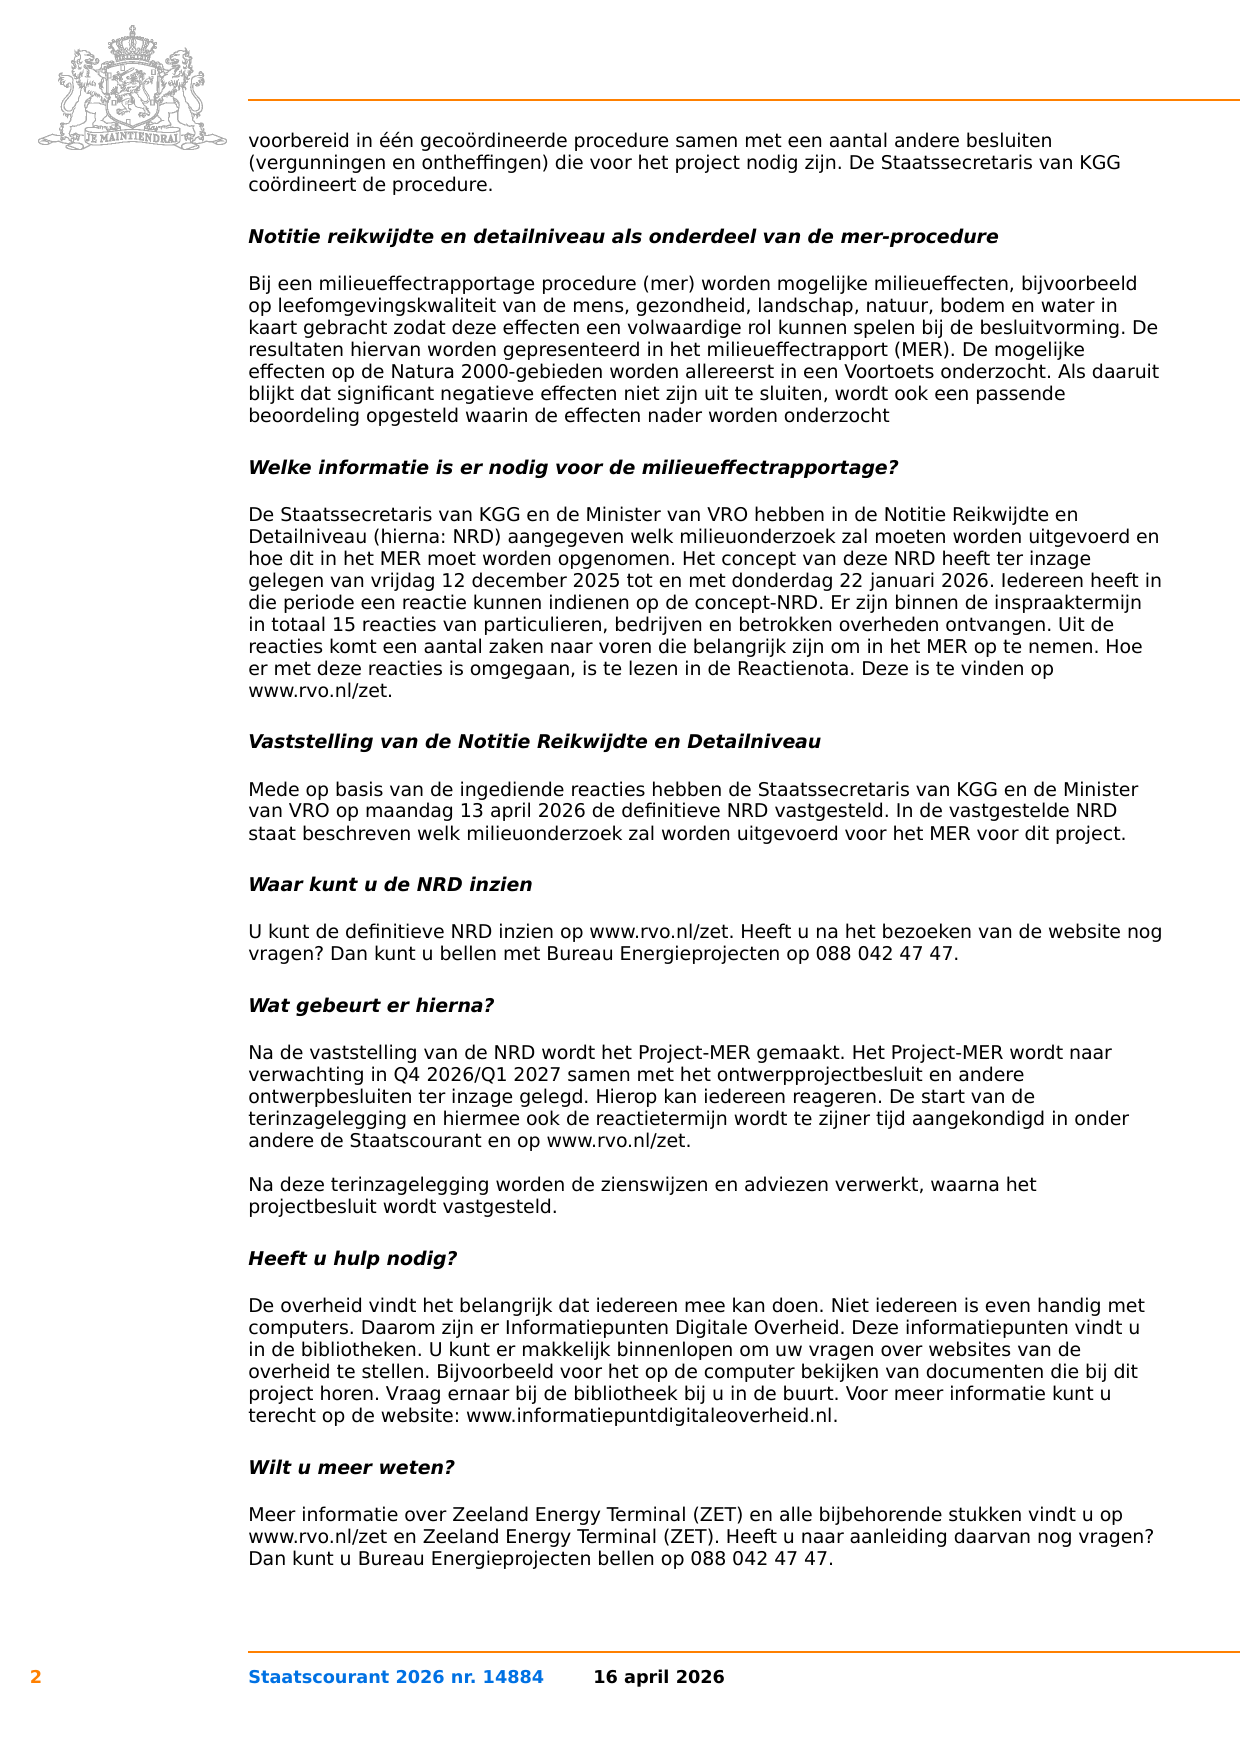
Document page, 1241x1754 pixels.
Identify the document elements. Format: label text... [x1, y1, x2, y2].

text Meer informatie over Zeeland Energy Terminal (ZET) en alle bijbehorende stukken vindt u op www.rvo.nl/zet en Zeeland Energy Terminal (ZET). Heeft u naar aanleiding daarvan nog vragen? Dan kunt u Bureau Energieprojecten bellen op 088 042 47 47. [248, 1504, 1163, 1570]
subtitle Welke informatie is er nodig voor de milieueffectrapportage? [248, 457, 1163, 479]
subtitle Wat gebeurt er hierna? [248, 995, 1163, 1017]
text voorbereid in één gecoördineerde procedure samen met een aantal andere besluiten (vergunningen en ontheffingen) die voor het project nodig zijn. De Staatssecretaris van KGG coördineert de procedure. [248, 130, 1163, 196]
text De Staatssecretaris van KGG en de Minister van VRO hebben in de Notitie Reikwijdte en Detailniveau (hierna: NRD) aangegeven welk milieuonderzoek zal moeten worden uitgevoerd en hoe dit in het MER moet worden opgenomen. Het concept van deze NRD heeft ter inzage gelegen van vrijdag 12 december 2025 tot en met donderdag 22 januari 2026. Iedereen heeft in die periode een reactie kunnen indienen op de concept-NRD. Er zijn binnen de inspraaktermijn in totaal 15 reacties van particulieren, bedrijven en betrokken overheden ontvangen. Uit de reacties komt een aantal zaken naar voren die belangrijk zijn om in het MER op te nemen. Hoe er met deze reacties is omgegaan, is te lezen in de Reactienota. Deze is te vinden op www.rvo.nl/zet. [248, 504, 1163, 701]
subtitle Heeft u hulp nodig? [248, 1248, 1163, 1270]
text Mede op basis van de ingediende reacties hebben de Staatssecretaris van KGG en de Minister van VRO op maandag 13 april 2026 de definitieve NRD vastgesteld. In de vastgestelde NRD staat beschreven welk milieuonderzoek zal worden uitgevoerd voor het MER voor dit project. [248, 778, 1163, 844]
subtitle Waar kunt u de NRD inzien [248, 874, 1163, 896]
text Na de vaststelling van de NRD wordt het Project-MER gemaakt. Het Project-MER wordt naar verwachting in Q4 2026/Q1 2027 samen met het ontwerpprojectbesluit en andere ontwerpbesluiten ter inzage gelegd. Hierop kan iedereen reageren. De start van de terinzagelegging en hiermee ook de reactietermijn wordt te zijner tijd aangekondigd in onder andere de Staatscourant en op www.rvo.nl/zet. [248, 1042, 1163, 1152]
text Na deze terinzagelegging worden de zienswijzen en adviezen verwerkt, waarna het projectbesluit wordt vastgesteld. [248, 1174, 1163, 1218]
text Bij een milieueffectrapportage procedure (mer) worden mogelijke milieueffecten, bijvoorbeeld op leefomgevingskwaliteit van de mens, gezondheid, landschap, natuur, bodem en water in kaart gebracht zodat deze effecten een volwaardige rol kunnen spelen bij de besluitvorming. De resultaten hiervan worden gepresenteerd in het milieueffectrapport (MER). De mogelijke effecten op de Natura 2000-gebieden worden allereerst in een Voortoets onderzocht. Als daaruit blijkt dat significant negatieve effecten niet zijn uit te sluiten, wordt ook een passende beoordeling opgesteld waarin de effecten nader worden onderzocht [248, 273, 1163, 427]
picture [38, 25, 227, 150]
text De overheid vindt het belangrijk dat iedereen mee kan doen. Niet iedereen is even handig met computers. Daarom zijn er Informatiepunten Digitale Overheid. Deze informatiepunten vindt u in de bibliotheken. U kunt er makkelijk binnenlopen om uw vragen over websites van de overheid te stellen. Bijvoorbeeld voor het op de computer bekijken van documenten die bij dit project horen. Vraag ernaar bij de bibliotheek bij u in de buurt. Voor meer informatie kunt u terecht op de website: www.informatiepuntdigitaleoverheid.nl. [248, 1295, 1163, 1427]
subtitle Notitie reikwijdte en detailniveau als onderdeel van de mer-procedure [248, 226, 1163, 248]
text U kunt de definitieve NRD inzien op www.rvo.nl/zet. Heeft u na het bezoeken van de website nog vragen? Dan kunt u bellen met Bureau Energieprojecten op 088 042 47 47. [248, 921, 1163, 965]
subtitle Wilt u meer weten? [248, 1457, 1163, 1479]
subtitle Vaststelling van de Notitie Reikwijdte en Detailniveau [248, 731, 1163, 753]
